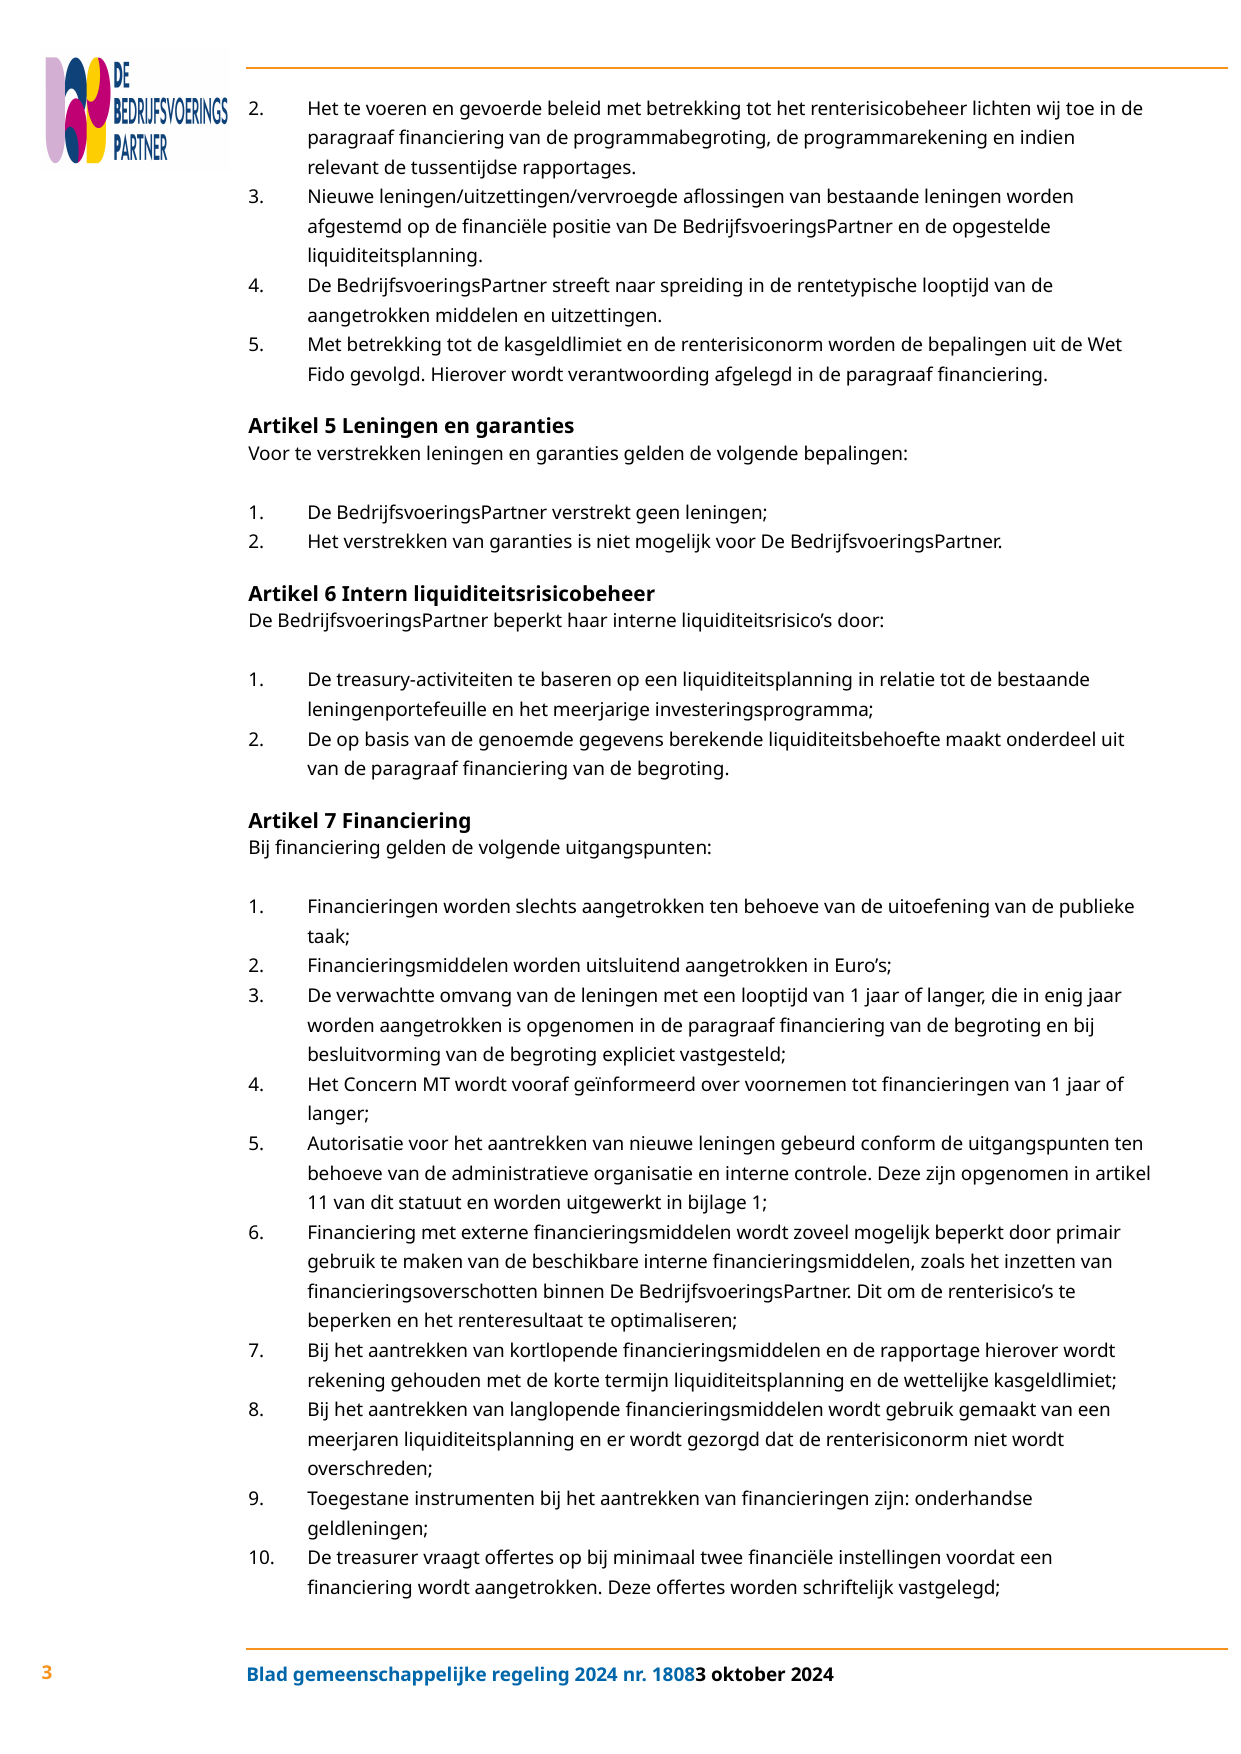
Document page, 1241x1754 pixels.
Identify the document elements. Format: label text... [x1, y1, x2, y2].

list De BedrijfsvoeringsPartner streeft naar spreiding in de rentetypische looptijd van de aangetrokken middelen en uitzettingen. [248, 272, 1152, 328]
text De BedrijfsvoeringsPartner beperkt haar interne liquiditeitsrisico’s door: [248, 607, 1152, 633]
text Artikel 5 Leningen en garanties [248, 411, 1152, 440]
picture [41, 47, 231, 172]
list De verwachtte omvang van de leningen met een looptijd van 1 jaar of langer, die in enig jaar worden aangetrokken is opgenomen in de paragraaf financiering van de begroting en bij besluitvorming van de begroting expliciet vastgesteld; [248, 982, 1152, 1067]
list De treasury-activiteiten te baseren op een liquiditeitsplanning in relatie tot de bestaande leningenportefeuille en het meerjarige investeringsprogramma; [248, 667, 1152, 722]
text Artikel 6 Intern liquiditeitsrisicobeheer [248, 579, 1152, 607]
text Voor te verstrekken leningen en garanties gelden de volgende bepalingen: [248, 440, 1152, 466]
list Het verstrekken van garanties is niet mogelijk voor De BedrijfsvoeringsPartner. [248, 529, 1152, 554]
text Bij financiering gelden de volgende uitgangspunten: [248, 834, 1152, 860]
list De BedrijfsvoeringsPartner verstrekt geen leningen; [248, 499, 1152, 525]
list De op basis van de genoemde gegevens berekende liquiditeitsbehoefte maakt onderdeel uit van de paragraaf financiering van de begroting. [248, 726, 1152, 781]
list Financiering met externe financieringsmiddelen wordt zoveel mogelijk beperkt door primair gebruik te maken van de beschikbare interne financieringsmiddelen, zoals het inzetten van financieringsoverschotten binnen De BedrijfsvoeringsPartner. Dit om de renterisico’s te beperken en het renteresultaat te optimaliseren; [248, 1219, 1152, 1333]
list Bij het aantrekken van kortlopende financieringsmiddelen en de rapportage hierover wordt rekening gehouden met de korte termijn liquiditeitsplanning en de wettelijke kasgeldlimiet; [248, 1337, 1152, 1392]
list Financieringsmiddelen worden uitsluitend aangetrokken in Euro’s; [248, 953, 1152, 978]
list Autorisatie voor het aantrekken van nieuwe leningen gebeurd conform de uitgangspunten ten behoeve van de administratieve organisatie en interne controle. Deze zijn opgenomen in artikel 11 van dit statuut en worden uitgewerkt in bijlage 1; [248, 1130, 1152, 1215]
list Met betrekking tot de kasgeldlimiet en de renterisiconorm worden de bepalingen uit de Wet Fido gevolgd. Hierover wordt verantwoording afgelegd in de paragraaf financiering. [248, 331, 1152, 387]
list Bij het aantrekken van langlopende financieringsmiddelen wordt gebruik gemaakt van een meerjaren liquiditeitsplanning en er wordt gezorgd dat de renterisiconorm niet wordt overschreden; [248, 1396, 1152, 1481]
text Artikel 7 Financiering [248, 806, 1152, 834]
list Het te voeren en gevoerde beleid met betrekking tot het renterisicobeheer lichten wij toe in de paragraaf financiering van de programmabegroting, de programmarekening en indien relevant de tussentijdse rapportages. [248, 95, 1152, 180]
list Het Concern MT wordt vooraf geïnformeerd over voornemen tot financieringen van 1 jaar of langer; [248, 1071, 1152, 1126]
list De treasurer vraagt offertes op bij minimaal twee financiële instellingen voordat een financiering wordt aangetrokken. Deze offertes worden schriftelijk vastgelegd; [248, 1544, 1152, 1599]
list Financieringen worden slechts aangetrokken ten behoeve van de uitoefening van de publieke taak; [248, 893, 1152, 949]
list Toegestane instrumenten bij het aantrekken van financieringen zijn: onderhandse geldleningen; [248, 1485, 1152, 1540]
list Nieuwe leningen/uitzettingen/vervroegde aflossingen van bestaande leningen worden afgestemd op de financiële positie van De BedrijfsvoeringsPartner en de opgestelde liquiditeitsplanning. [248, 183, 1152, 268]
